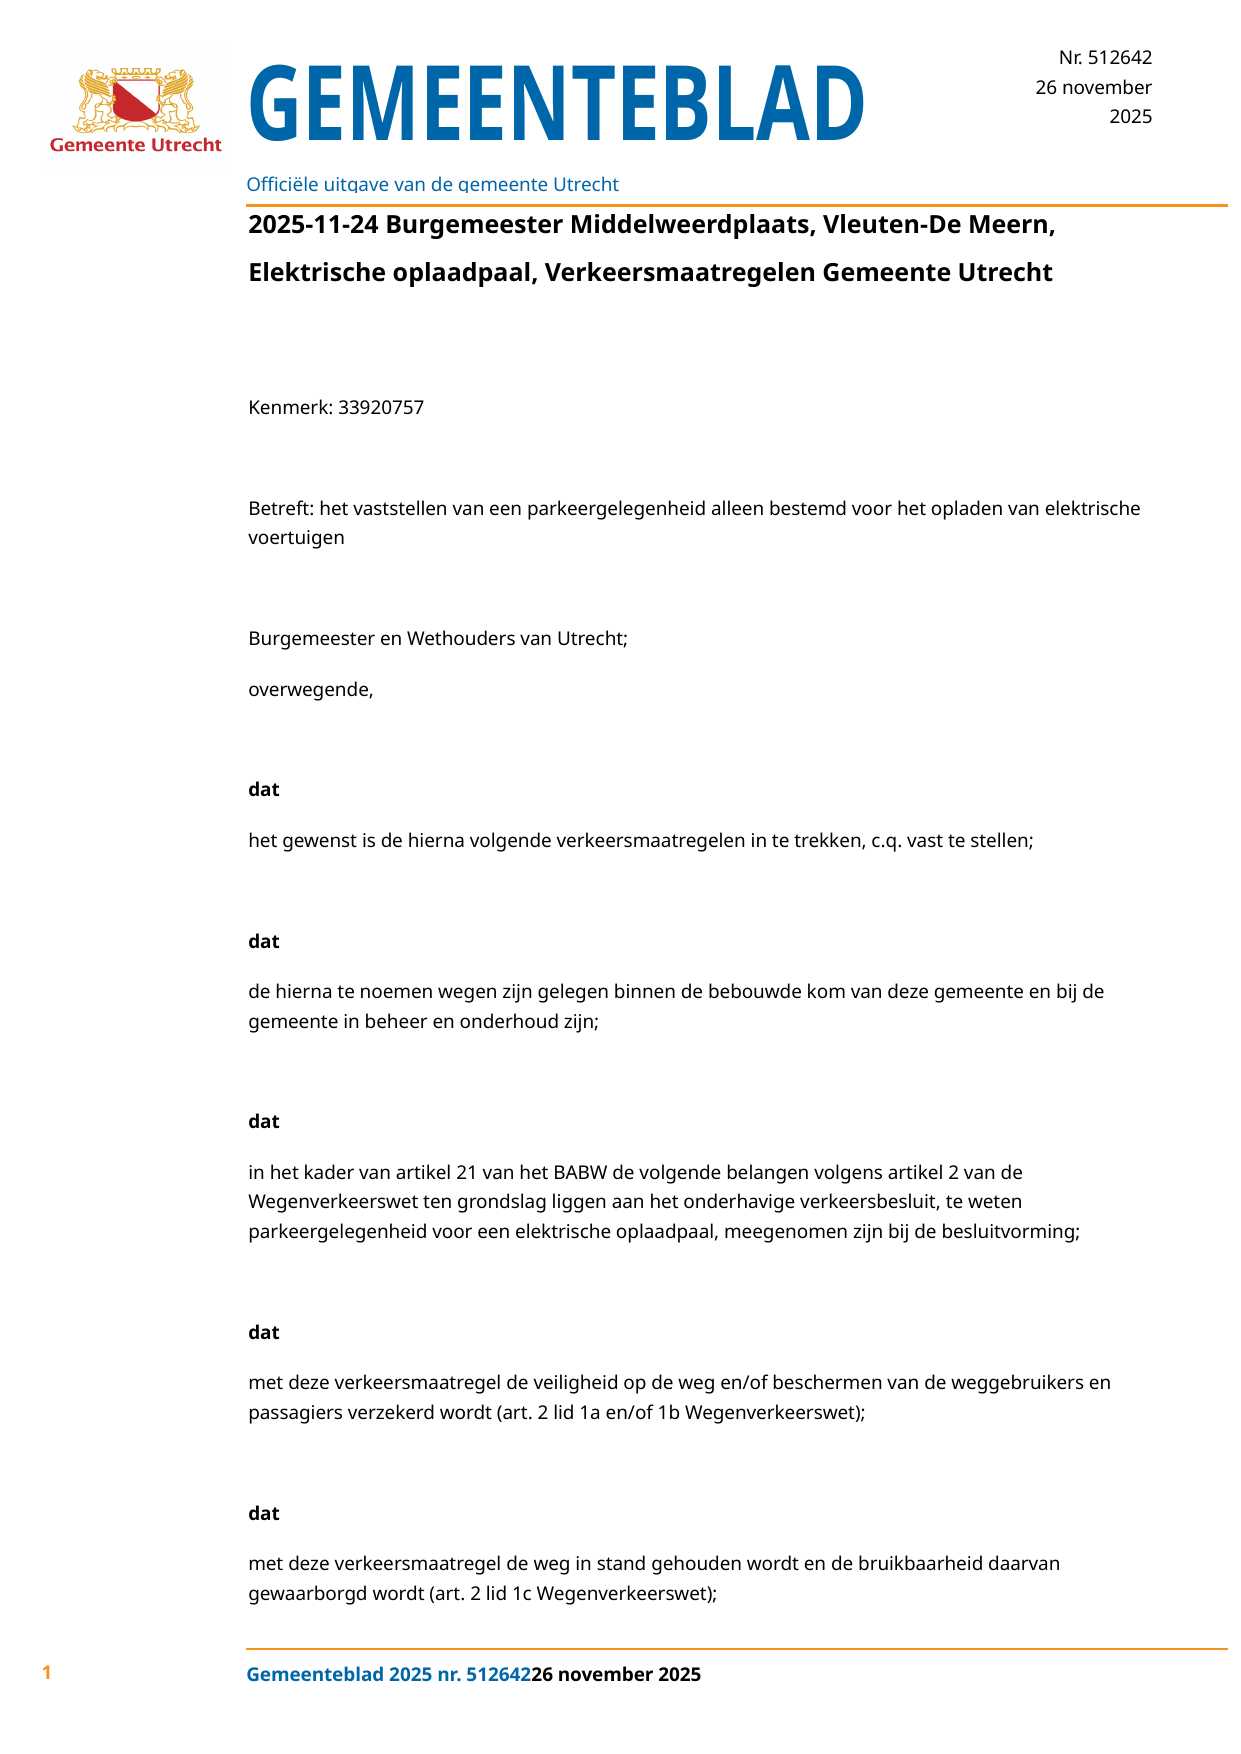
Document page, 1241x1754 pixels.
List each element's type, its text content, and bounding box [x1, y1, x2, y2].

text Kenmerk: 33920757 [248, 394, 1152, 420]
text Burgemeester en Wethouders van Utrecht; [248, 625, 1152, 651]
text Betreft: het vaststellen van een parkeergelegenheid alleen bestemd voor het opladen van elektrische voertuigen [248, 495, 1152, 550]
text met deze verkeersmaatregel de veiligheid op de weg en/of beschermen van de weggebruikers en passagiers verzekerd wordt (art. 2 lid 1a en/of 1b Wegenverkeerswet); [248, 1369, 1152, 1425]
text het gewenst is de hierna volgende verkeersmaatregelen in te trekken, c.q. vast te stellen; [248, 827, 1152, 853]
text met deze verkeersmaatregel de weg in stand gehouden wordt en de bruikbaarheid daarvan gewaarborgd wordt (art. 2 lid 1c Wegenverkeerswet); [248, 1550, 1152, 1606]
text in het kader van artikel 21 van het BABW de volgende belangen volgens artikel 2 van de Wegenverkeerswet ten grondslag liggen aan het onderhavige verkeersbesluit, te weten parkeergelegenheid voor een elektrische oplaadpaal, meegenomen zijn bij de besluitvorming; [248, 1159, 1152, 1244]
text 2025-11-24 Burgemeester Middelweerdplaats, Vleuten-De Meern, Elektrische oplaadpaal, Verkeersmaatregelen Gemeente Utrecht [248, 207, 1152, 288]
text dat [248, 1500, 1152, 1526]
text dat [248, 1319, 1152, 1345]
text de hierna te noemen wegen zijn gelegen binnen de bebouwde kom van deze gemeente en bij de gemeente in beheer en onderhoud zijn; [248, 978, 1152, 1033]
text dat [248, 928, 1152, 953]
picture [41, 47, 231, 172]
text dat [248, 777, 1152, 802]
text dat [248, 1109, 1152, 1134]
text overwegende, [248, 676, 1152, 701]
